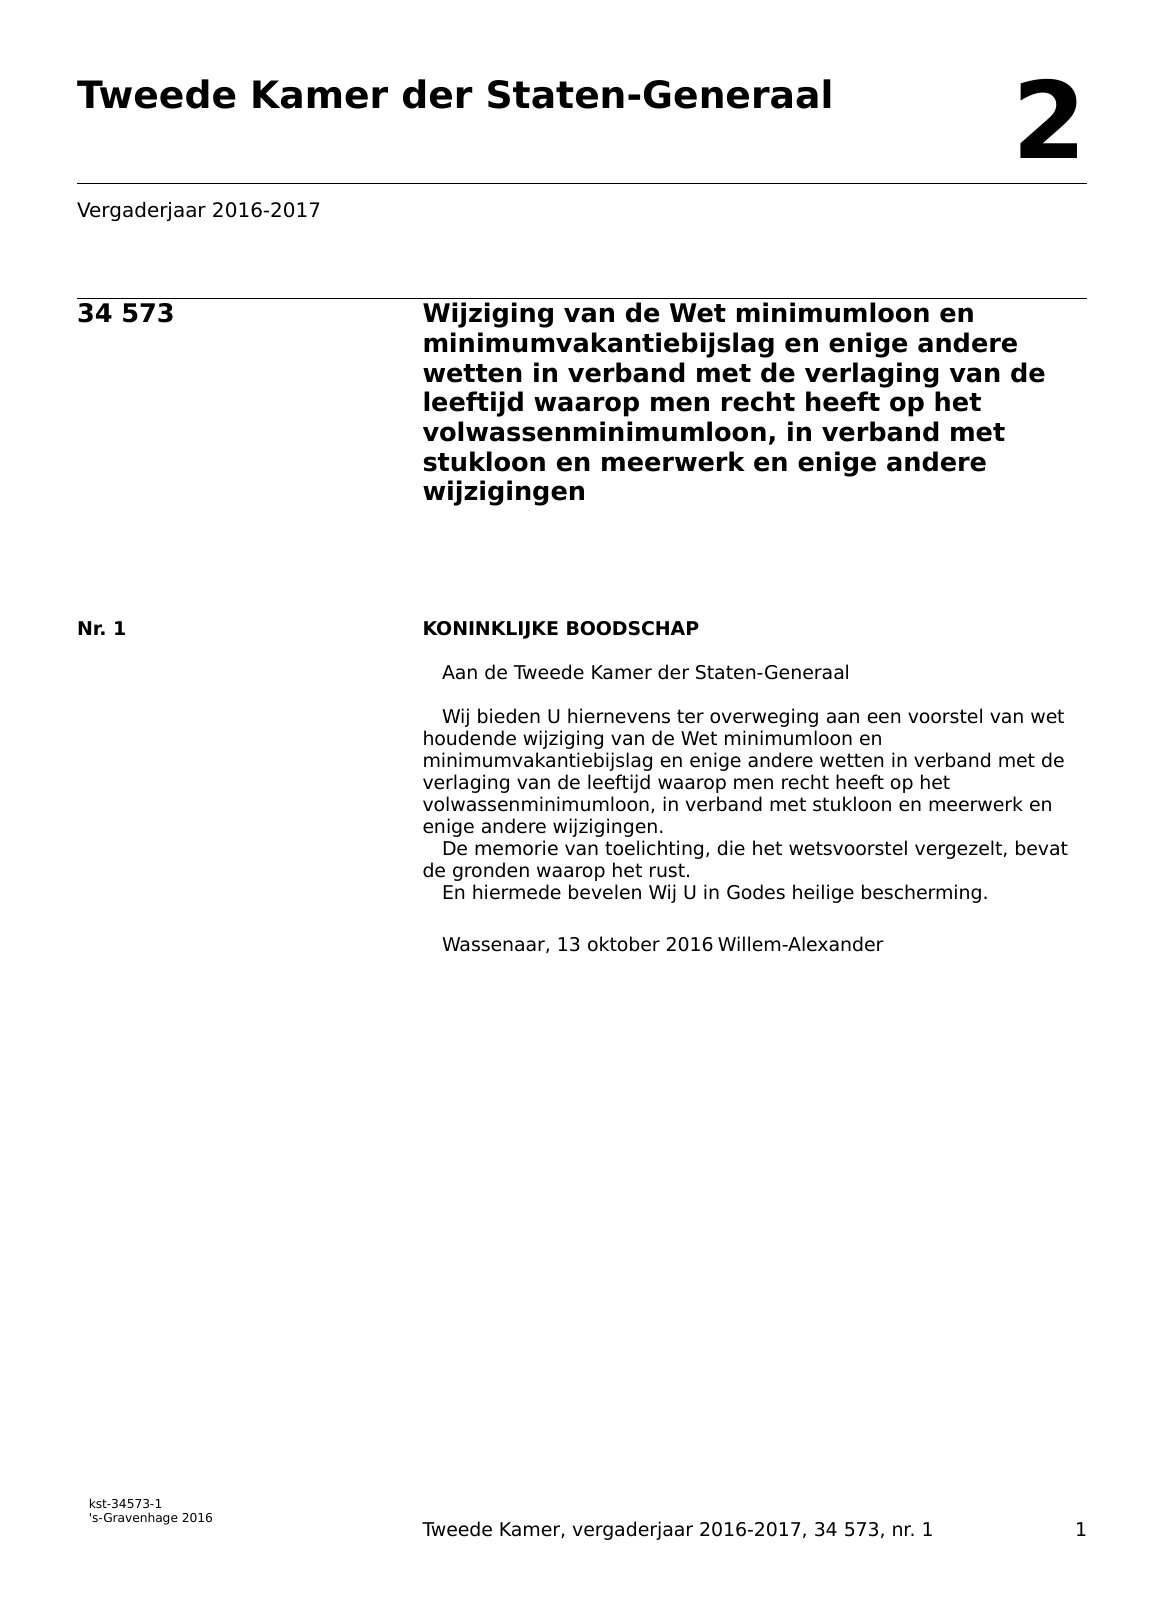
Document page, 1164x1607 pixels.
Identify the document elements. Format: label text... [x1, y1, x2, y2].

subtitle Nr. 1 KONINKLIJKE BOODSCHAP [77, 618, 1087, 640]
text 's-Gravenhage 2016 [88, 1511, 323, 1525]
table_cell Vergaderjaar 2016-2017 [77, 184, 1087, 298]
table_header Tweede Kamer der Staten-Generaal [77, 59, 886, 183]
table_header 2 [886, 59, 1087, 183]
text De memorie van toelichting, die het wetsvoorstel vergezelt, bevat de gronden waarop het rust. [422, 838, 1087, 882]
text En hiermede bevelen Wij U in Godes heilige bescherming. [422, 882, 1087, 904]
text Aan de Tweede Kamer der Staten-Generaal [422, 662, 1087, 684]
text kst-34573-1 [88, 1497, 323, 1511]
subtitle 34 573 Wijziging van de Wet minimumloon en minimumvakantiebijslag en enige andere wetten in verband met de verlaging van de leeftijd waarop men recht heeft op het volwassenminimumloon, in verband met stukloon en meerwerk en enige andere wijzigingen [77, 299, 1087, 507]
text Wij bieden U hiernevens ter overweging aan een voorstel van wet houdende wijziging van de Wet minimumloon en minimumvakantiebijslag en enige andere wetten in verband met de verlaging van de leeftijd waarop men recht heeft op het volwassenminimumloon, in verband met stukloon en meerwerk en enige andere wijzigingen. [422, 706, 1087, 838]
text Wassenaar, 13 oktober 2016 Willem-Alexander [422, 934, 1087, 956]
